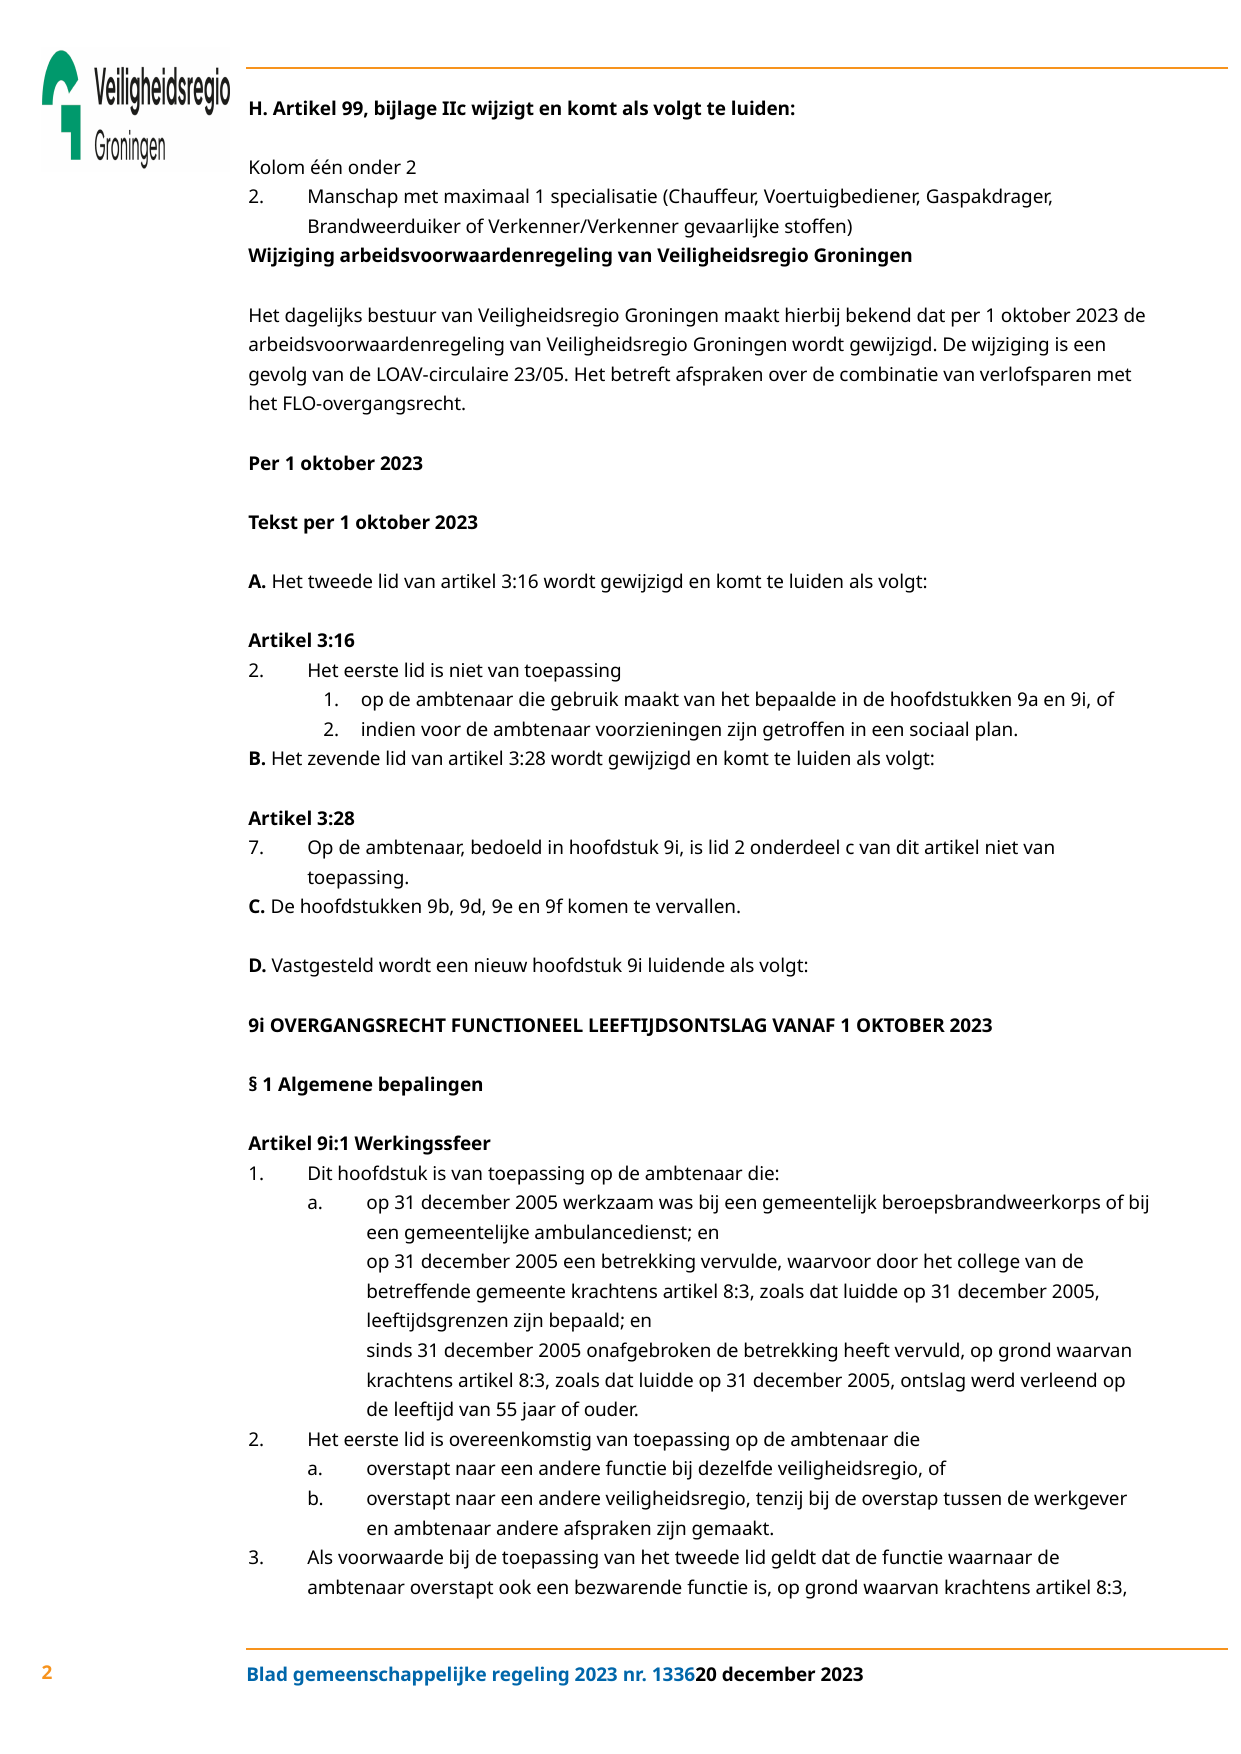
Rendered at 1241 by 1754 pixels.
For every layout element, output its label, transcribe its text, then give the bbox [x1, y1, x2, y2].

text Wijziging arbeidsvoorwaardenregeling van Veiligheidsregio Groningen [248, 243, 1152, 268]
text 9i OVERGANGSRECHT FUNCTIONEEL LEEFTIJDSONTSLAG VANAF 1 OKTOBER 2023 [248, 1012, 1152, 1038]
list Als voorwaarde bij de toepassing van het tweede lid geldt dat de functie waarnaar de ambtenaar overstapt ook een bezwarende functie is, op grond waarvan krachtens artikel 8:3, [248, 1544, 1152, 1600]
text C. De hoofdstukken 9b, 9d, 9e en 9f komen te vervallen. [248, 893, 1152, 919]
list Dit hoofdstuk is van toepassing op de ambtenaar die: [248, 1160, 1152, 1186]
text § 1 Algemene bepalingen [248, 1071, 1152, 1097]
text Het dagelijks bestuur van Veiligheidsregio Groningen maakt hierbij bekend dat per 1 oktober 2023 de arbeidsvoorwaardenregeling van Veiligheidsregio Groningen wordt gewijzigd. De wijziging is een gevolg van de LOAV-circulaire 23/05. Het betreft afspraken over de combinatie van verlofsparen met het FLO-overgangsrecht. [248, 302, 1152, 416]
list op 31 december 2005 werkzaam was bij een gemeentelijk beroepsbrandweerkorps of bij een gemeentelijke ambulancedienst; en [307, 1189, 1152, 1245]
list sinds 31 december 2005 onafgebroken de betrekking heeft vervuld, op grond waarvan krachtens artikel 8:3, zoals dat luidde op 31 december 2005, ontslag werd verleend op de leeftijd van 55 jaar of ouder. [307, 1337, 1152, 1422]
text Artikel 3:16 [248, 627, 1152, 653]
list Manschap met maximaal 1 specialisatie (Chauffeur, Voertuigbediener, Gaspakdrager, Brandweerduiker of Verkenner/Verkenner gevaarlijke stoffen) [248, 183, 1152, 239]
text H. Artikel 99, bijlage IIc wijzigt en komt als volgt te luiden: [248, 95, 1152, 121]
text A. Het tweede lid van artikel 3:16 wordt gewijzigd en komt te luiden als volgt: [248, 568, 1152, 594]
list Het eerste lid is overeenkomstig van toepassing op de ambtenaar die [248, 1426, 1152, 1452]
text B. Het zevende lid van artikel 3:28 wordt gewijzigd en komt te luiden als volgt: [248, 746, 1152, 771]
text Artikel 3:28 [248, 805, 1152, 831]
text Tekst per 1 oktober 2023 [248, 509, 1152, 535]
list Op de ambtenaar, bedoeld in hoofdstuk 9i, is lid 2 onderdeel c van dit artikel niet van toepassing. [248, 834, 1152, 890]
picture [41, 47, 231, 172]
list indien voor de ambtenaar voorzieningen zijn getroffen in een sociaal plan. [323, 716, 1152, 742]
list overstapt naar een andere functie bij dezelfde veiligheidsregio, of [307, 1456, 1152, 1481]
text Artikel 9i:1 Werkingssfeer [248, 1130, 1152, 1156]
list op 31 december 2005 een betrekking vervulde, waarvoor door het college van de betreffende gemeente krachtens artikel 8:3, zoals dat luidde op 31 december 2005, leeftijdsgrenzen zijn bepaald; en [307, 1248, 1152, 1333]
text Kolom één onder 2 [248, 154, 1152, 180]
text D. Vastgesteld wordt een nieuw hoofdstuk 9i luidende als volgt: [248, 953, 1152, 978]
list Het eerste lid is niet van toepassing [248, 657, 1152, 683]
text Per 1 oktober 2023 [248, 450, 1152, 476]
list op de ambtenaar die gebruik maakt van het bepaalde in de hoofdstukken 9a en 9i, of [323, 686, 1152, 712]
list overstapt naar een andere veiligheidsregio, tenzij bij de overstap tussen de werkgever en ambtenaar andere afspraken zijn gemaakt. [307, 1485, 1152, 1541]
